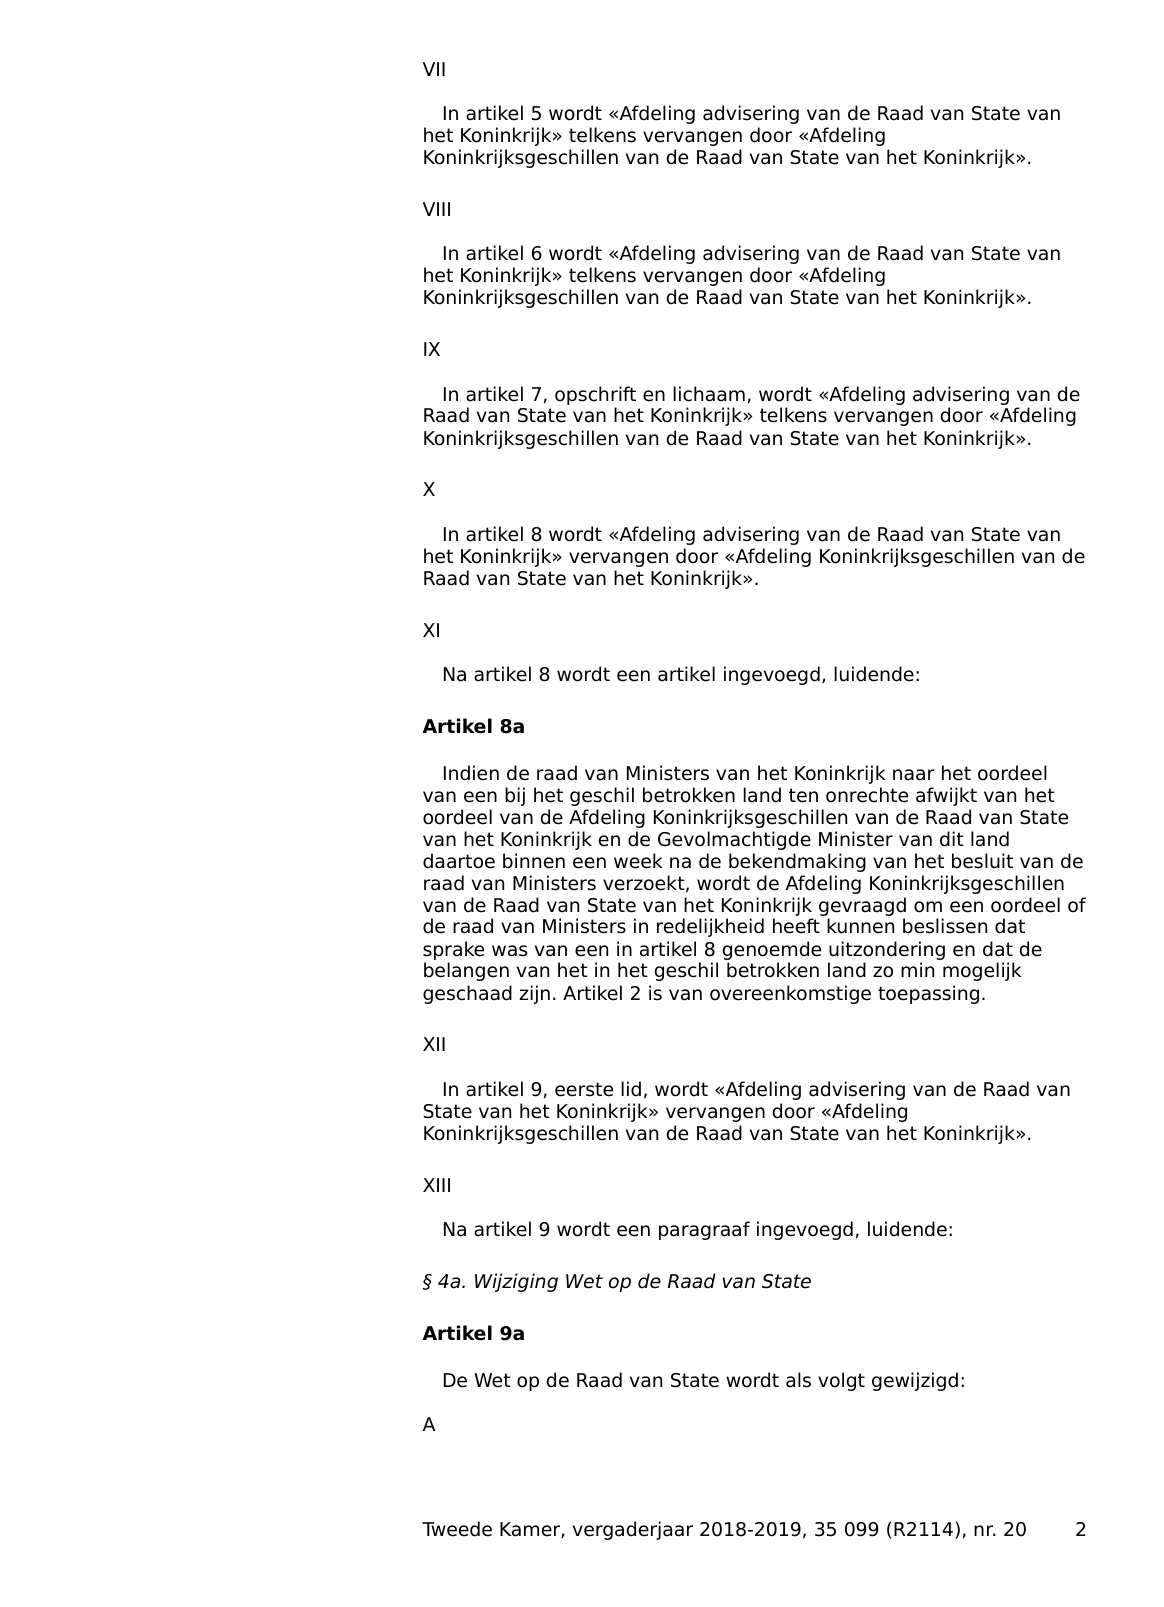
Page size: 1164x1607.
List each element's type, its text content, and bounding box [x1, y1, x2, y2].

text De Wet op de Raad van State wordt als volgt gewijzigd: [422, 1369, 1087, 1392]
text A [422, 1414, 1087, 1436]
text In artikel 7, opschrift en lichaam, wordt «Afdeling advisering van de Raad van State van het Koninkrijk» telkens vervangen door «Afdeling Koninkrijksgeschillen van de Raad van State van het Koninkrijk». [422, 383, 1087, 449]
subtitle XI [422, 619, 1087, 641]
text In artikel 5 wordt «Afdeling advisering van de Raad van State van het Koninkrijk» telkens vervangen door «Afdeling Koninkrijksgeschillen van de Raad van State van het Koninkrijk». [422, 103, 1087, 169]
subtitle Artikel 8a [422, 716, 1087, 738]
text Na artikel 8 wordt een artikel ingevoegd, luidende: [422, 664, 1087, 686]
text Na artikel 9 wordt een paragraaf ingevoegd, luidende: [422, 1219, 1087, 1241]
subtitle Artikel 9a [422, 1323, 1087, 1344]
text Indien de raad van Ministers van het Koninkrijk naar het oordeel van een bij het geschil betrokken land ten onrechte afwijkt van het oordeel van de Afdeling Koninkrijksgeschillen van de Raad van State van het Koninkrijk en de Gevolmachtigde Minister van dit land daartoe binnen een week na de bekendmaking van het besluit van de raad van Ministers verzoekt, wordt de Afdeling Koninkrijksgeschillen van de Raad van State van het Koninkrijk gevraagd om een oordeel of de raad van Ministers in redelijkheid heeft kunnen beslissen dat sprake was van een in artikel 8 genoemde uitzondering en dat de belangen van het in het geschil betrokken land zo min mogelijk geschaad zijn. Artikel 2 is van overeenkomstige toepassing. [422, 763, 1087, 1004]
subtitle VII [422, 59, 1087, 81]
subtitle § 4a. Wijziging Wet op de Raad van State [422, 1271, 1087, 1293]
subtitle XIII [422, 1174, 1087, 1196]
subtitle IX [422, 339, 1087, 361]
subtitle X [422, 479, 1087, 501]
text In artikel 8 wordt «Afdeling advisering van de Raad van State van het Koninkrijk» vervangen door «Afdeling Koninkrijksgeschillen van de Raad van State van het Koninkrijk». [422, 523, 1087, 589]
subtitle XII [422, 1034, 1087, 1056]
text In artikel 6 wordt «Afdeling advisering van de Raad van State van het Koninkrijk» telkens vervangen door «Afdeling Koninkrijksgeschillen van de Raad van State van het Koninkrijk». [422, 243, 1087, 309]
subtitle VIII [422, 199, 1087, 221]
text In artikel 9, eerste lid, wordt «Afdeling advisering van de Raad van State van het Koninkrijk» vervangen door «Afdeling Koninkrijksgeschillen van de Raad van State van het Koninkrijk». [422, 1078, 1087, 1144]
